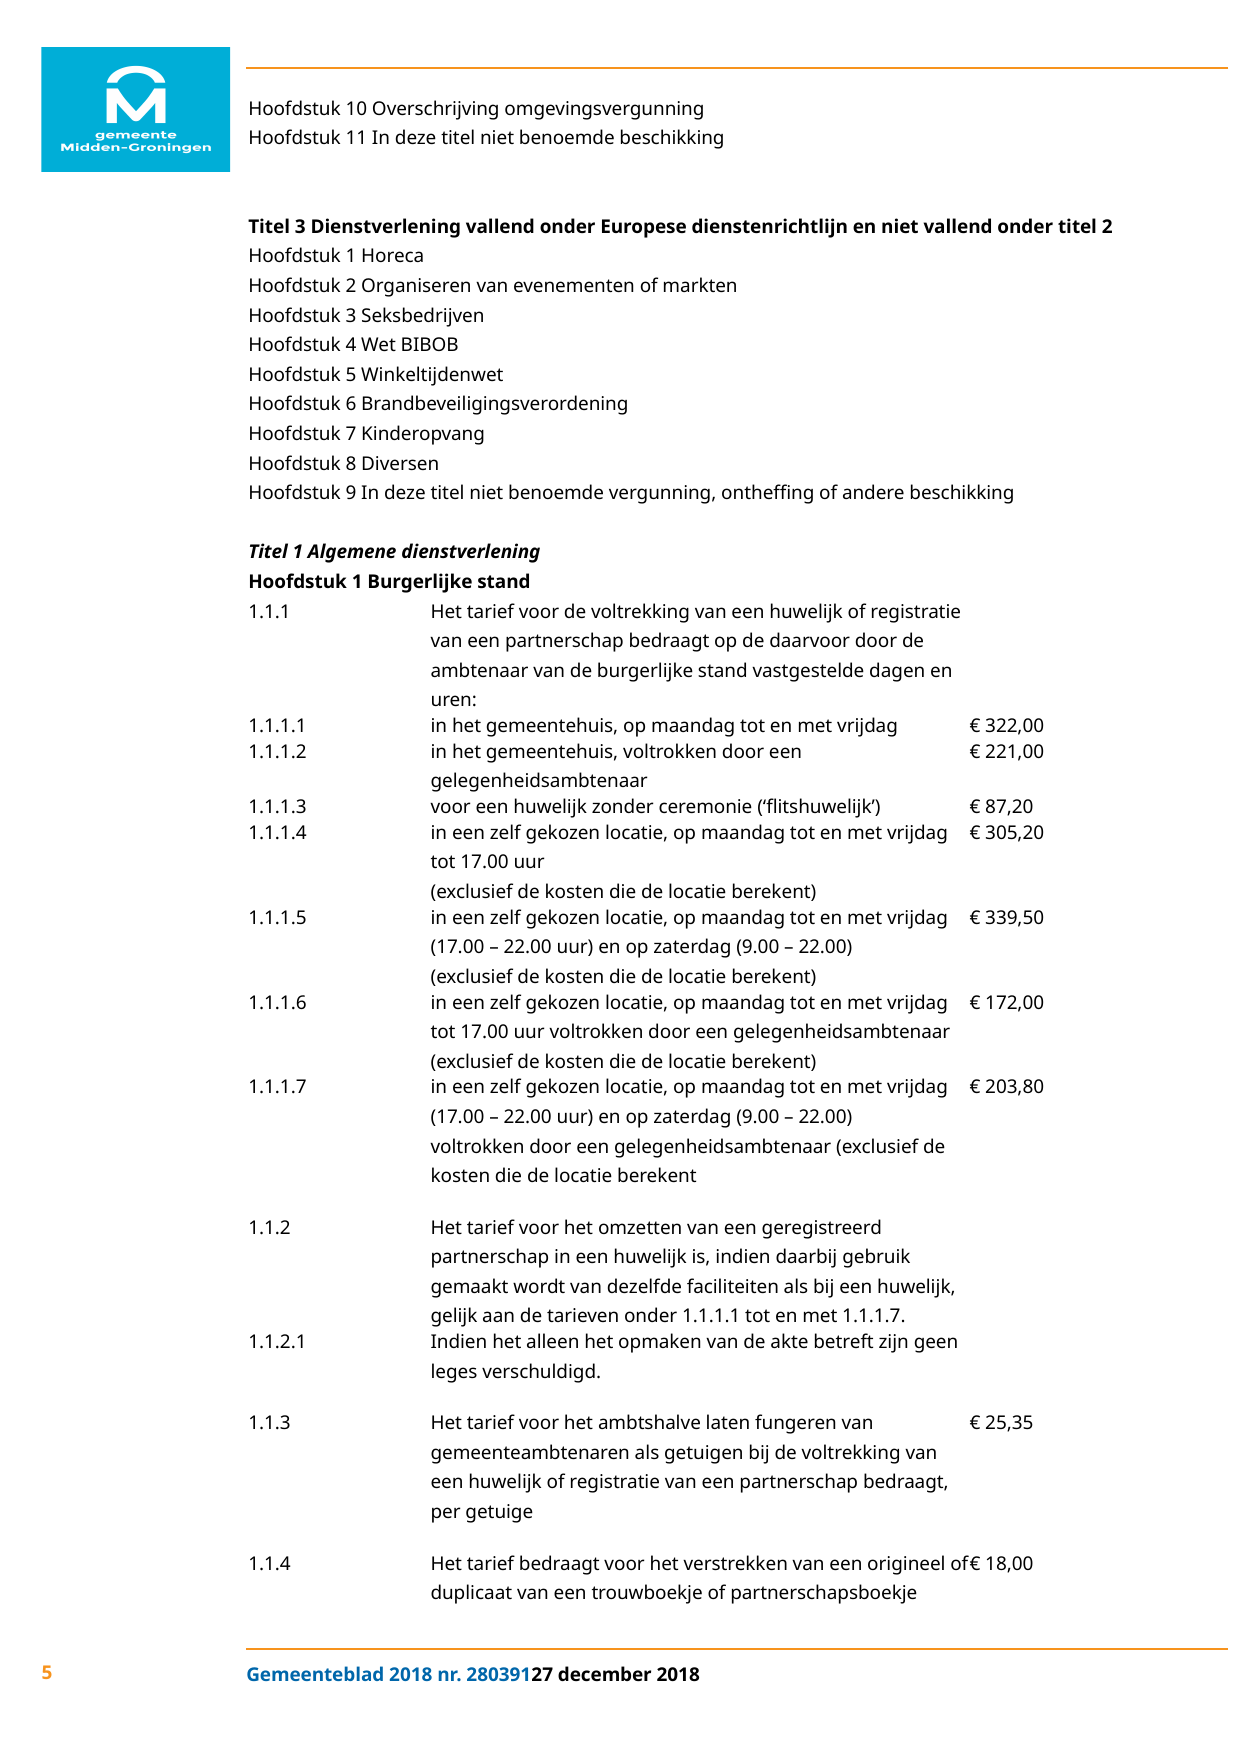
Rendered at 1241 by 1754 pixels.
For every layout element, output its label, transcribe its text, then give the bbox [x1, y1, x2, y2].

picture [184, 146, 190, 153]
table_cell € 87,20 [969, 793, 1152, 819]
text Hoofdstuk 7 Kinderopvang [248, 420, 1152, 446]
table_cell [430, 1188, 969, 1214]
text Titel 1 Algemene dienstverlening [248, 538, 1152, 564]
table_cell € 221,00 [969, 738, 1152, 793]
table_cell Het tarief voor het ambtshalve laten fungeren van gemeenteambtenaren als getuigen bij de voltrekking van een huwelijk of registratie van een partnerschap bedraagt, per getuige [430, 1410, 969, 1524]
table_cell Indien het alleen het opmaken van de akte betreft zijn geen leges verschuldigd. [430, 1329, 969, 1384]
table_cell [969, 1524, 1152, 1550]
table_cell in een zelf gekozen locatie, op maandag tot en met vrijdag tot 17.00 uur voltrokken door een gelegenheidsambtenaar (exclusief de kosten die de locatie berekent) [430, 989, 969, 1074]
table_cell 1.1.1.4 [248, 819, 430, 904]
table_cell 1.1.2.1 [248, 1329, 430, 1384]
table_cell € 203,80 [969, 1074, 1152, 1188]
table_cell in een zelf gekozen locatie, op maandag tot en met vrijdag (17.00 – 22.00 uur) en op zaterdag (9.00 – 22.00) (exclusief de kosten die de locatie berekent) [430, 904, 969, 989]
table_cell € 25,35 [969, 1410, 1152, 1524]
text Hoofdstuk 1 Burgerlijke stand [248, 568, 1152, 594]
table_cell [248, 1524, 430, 1550]
table_cell 1.1.1.5 [248, 904, 430, 989]
text Hoofdstuk 8 Diversen [248, 450, 1152, 476]
text Hoofdstuk 1 Horeca [248, 243, 1152, 268]
table_cell 1.1.4 [248, 1550, 430, 1605]
table_cell 1.1.1.1 [248, 712, 430, 738]
text Hoofdstuk 11 In deze titel niet benoemde beschikking [248, 124, 1152, 150]
table_cell [969, 1329, 1152, 1384]
table_header [969, 598, 1152, 712]
table_cell in het gemeentehuis, op maandag tot en met vrijdag [430, 712, 969, 738]
table_cell € 18,00 [969, 1550, 1152, 1605]
picture [107, 89, 165, 122]
table_cell in een zelf gekozen locatie, op maandag tot en met vrijdag (17.00 – 22.00 uur) en op zaterdag (9.00 – 22.00) voltrokken door een gelegenheidsambtenaar (exclusief de kosten die de locatie berekent [430, 1074, 969, 1188]
table_header 1.1.1 [248, 598, 430, 712]
table_cell in een zelf gekozen locatie, op maandag tot en met vrijdag tot 17.00 uur (exclusief de kosten die de locatie berekent) [430, 819, 969, 904]
table_cell [248, 1384, 430, 1409]
picture [108, 66, 164, 82]
table_cell 1.1.1.3 [248, 793, 430, 819]
table_cell [430, 1524, 969, 1550]
table_header Het tarief voor de voltrekking van een huwelijk of registratie van een partnerschap bedraagt op de daarvoor door de ambtenaar van de burgerlijke stand vastgestelde dagen en uren: [430, 598, 969, 712]
table_cell [969, 1214, 1152, 1328]
table_cell [248, 1188, 430, 1214]
table_cell € 305,20 [969, 819, 1152, 904]
text Hoofdstuk 5 Winkeltijdenwet [248, 361, 1152, 387]
table_cell Het tarief bedraagt voor het verstrekken van een origineel of duplicaat van een trouwboekje of partnerschapsboekje [430, 1550, 969, 1605]
text Hoofdstuk 10 Overschrijving omgevingsvergunning [248, 95, 1152, 121]
table_cell Het tarief voor het omzetten van een geregistreerd partnerschap in een huwelijk is, indien daarbij gebruik gemaakt wordt van dezelfde faciliteiten als bij een huwelijk, gelijk aan de tarieven onder 1.1.1.1 tot en met 1.1.1.7. [430, 1214, 969, 1328]
table_cell [430, 1384, 969, 1409]
table_cell [969, 1188, 1152, 1214]
table_cell 1.1.2 [248, 1214, 430, 1328]
table_cell voor een huwelijk zonder ceremonie (‘flitshuwelijk’) [430, 793, 969, 819]
table_cell in het gemeentehuis, voltrokken door een gelegenheidsambtenaar [430, 738, 969, 793]
text Hoofdstuk 9 In deze titel niet benoemde vergunning, ontheffing of andere beschikking [248, 479, 1152, 505]
table_cell 1.1.3 [248, 1410, 430, 1524]
text Hoofdstuk 4 Wet BIBOB [248, 331, 1152, 357]
text Titel 3 Dienstverlening vallend onder Europese dienstenrichtlijn en niet vallend onder titel 2 [248, 213, 1152, 239]
table_cell 1.1.1.6 [248, 989, 430, 1074]
table_cell [969, 1384, 1152, 1409]
table_cell 1.1.1.2 [248, 738, 430, 793]
text Hoofdstuk 3 Seksbedrijven [248, 302, 1152, 328]
table_cell 1.1.1.7 [248, 1074, 430, 1188]
table_cell € 322,00 [969, 712, 1152, 738]
text Hoofdstuk 2 Organiseren van evenementen of markten [248, 272, 1152, 298]
table_cell € 339,50 [969, 904, 1152, 989]
table_cell € 172,00 [969, 989, 1152, 1074]
text Hoofdstuk 6 Brandbeveiligingsverordening [248, 391, 1152, 416]
